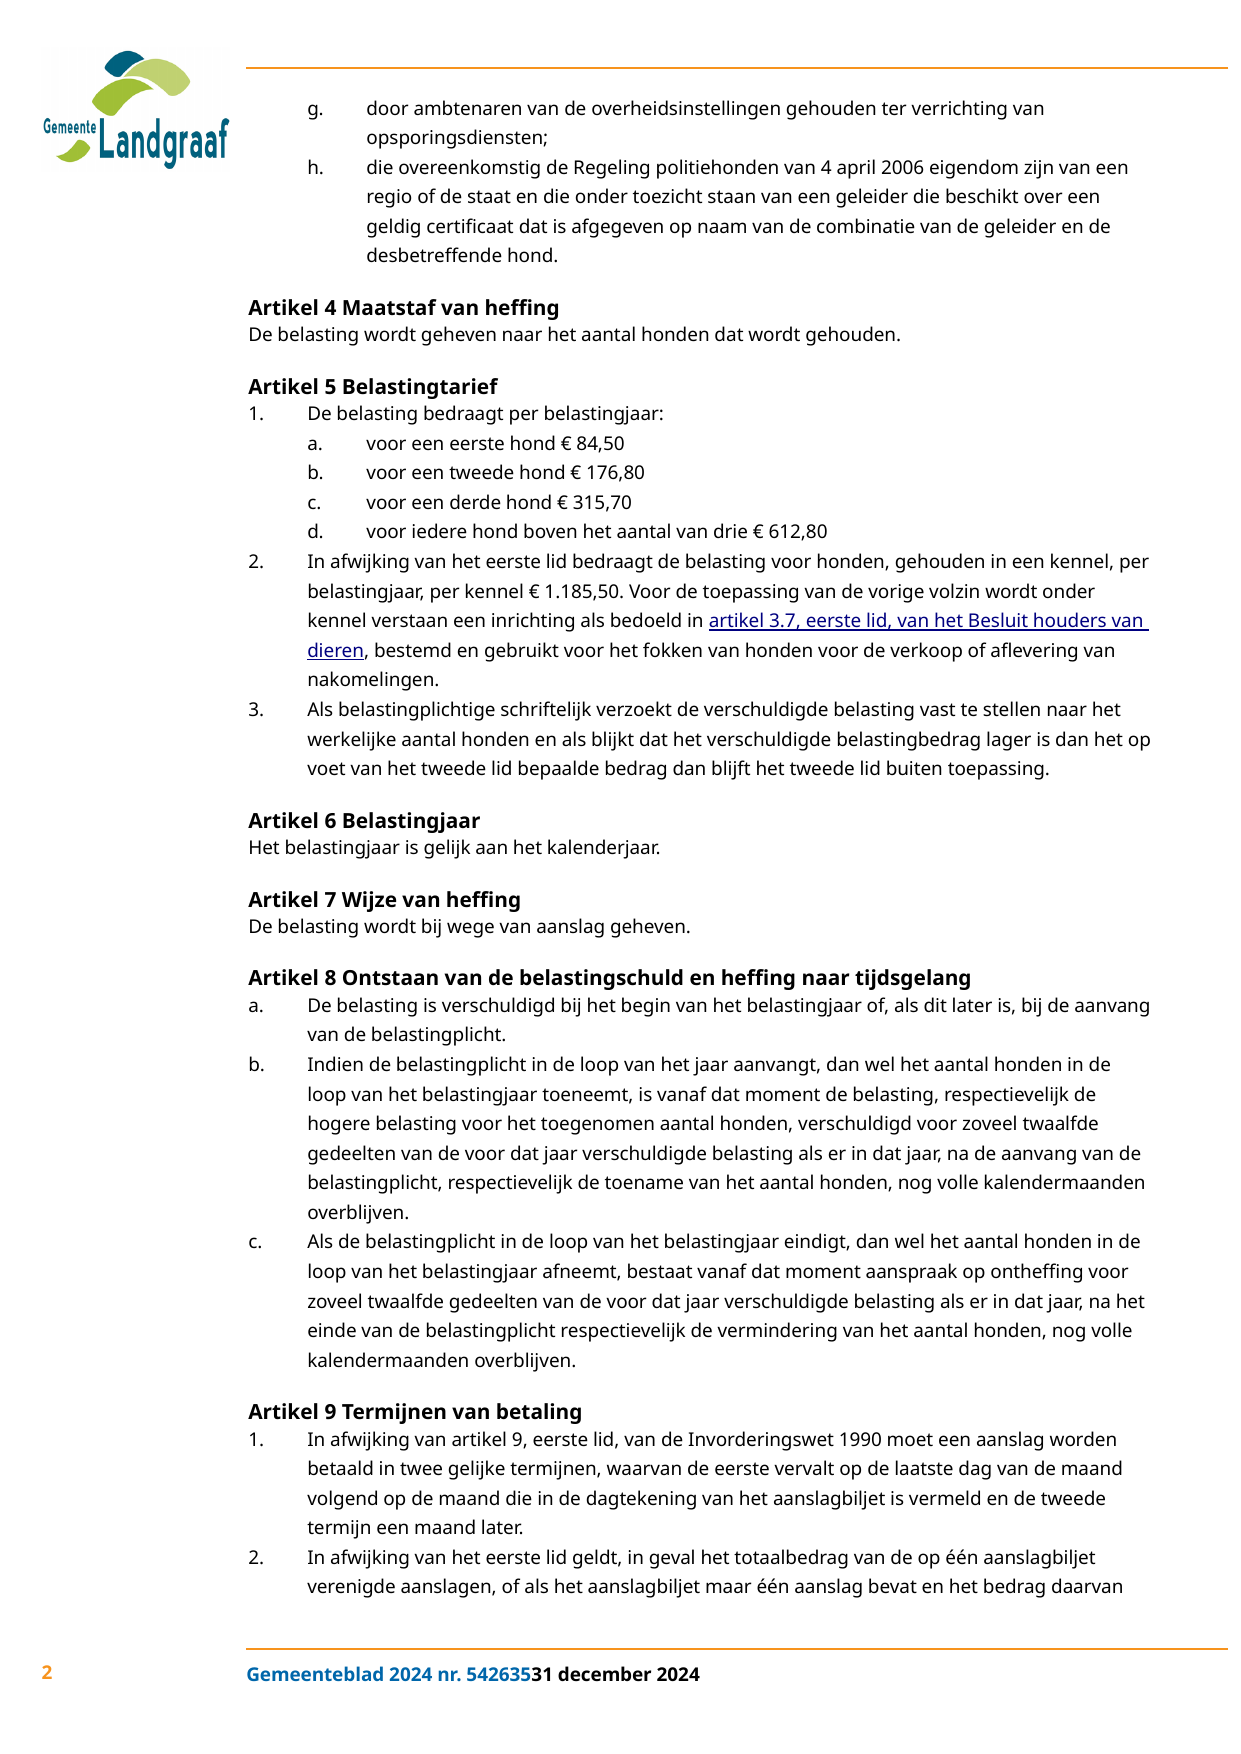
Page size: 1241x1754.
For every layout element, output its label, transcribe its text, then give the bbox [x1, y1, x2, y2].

picture [41, 47, 231, 172]
text Artikel 5 Belastingtarief [248, 372, 1152, 400]
list voor iedere hond boven het aantal van drie € 612,80 [307, 519, 1152, 544]
text De belasting wordt bij wege van aanslag geheven. [248, 913, 1152, 939]
text Het belastingjaar is gelijk aan het kalenderjaar. [248, 834, 1152, 860]
text Artikel 7 Wijze van heffing [248, 885, 1152, 913]
list voor een derde hond € 315,70 [307, 489, 1152, 515]
text Artikel 6 Belastingjaar [248, 806, 1152, 834]
list De belasting is verschuldigd bij het begin van het belastingjaar of, als dit later is, bij de aanvang van de belastingplicht. [248, 992, 1152, 1047]
list die overeenkomstig de Regeling politiehonden van 4 april 2006 eigendom zijn van een regio of de staat en die onder toezicht staan van een geleider die beschikt over een geldig certificaat dat is afgegeven op naam van de combinatie van de geleider en de desbetreffende hond. [307, 154, 1152, 268]
list door ambtenaren van de overheidsinstellingen gehouden ter verrichting van opsporingsdiensten; [307, 95, 1152, 150]
list Indien de belastingplicht in de loop van het jaar aanvangt, dan wel het aantal honden in de loop van het belastingjaar toeneemt, is vanaf dat moment de belasting, respectievelijk de hogere belasting voor het toegenomen aantal honden, verschuldigd voor zoveel twaalfde gedeelten van de voor dat jaar verschuldigde belasting als er in dat jaar, na de aanvang van de belastingplicht, respectievelijk de toename van het aantal honden, nog volle kalendermaanden overblijven. [248, 1051, 1152, 1225]
text De belasting wordt geheven naar het aantal honden dat wordt gehouden. [248, 322, 1152, 347]
text Artikel 4 Maatstaf van heffing [248, 293, 1152, 322]
text Artikel 8 Ontstaan van de belastingschuld en heffing naar tijdsgelang [248, 963, 1152, 992]
list Als belastingplichtige schriftelijk verzoekt de verschuldigde belasting vast te stellen naar het werkelijke aantal honden en als blijkt dat het verschuldigde belastingbedrag lager is dan het op voet van het tweede lid bepaalde bedrag dan blijft het tweede lid buiten toepassing. [248, 696, 1152, 781]
list Als de belastingplicht in de loop van het belastingjaar eindigt, dan wel het aantal honden in de loop van het belastingjaar afneemt, bestaat vanaf dat moment aanspraak op ontheffing voor zoveel twaalfde gedeelten van de voor dat jaar verschuldigde belasting als er in dat jaar, na het einde van de belastingplicht respectievelijk de vermindering van het aantal honden, nog volle kalendermaanden overblijven. [248, 1229, 1152, 1373]
list voor een eerste hond € 84,50 [307, 430, 1152, 456]
list voor een tweede hond € 176,80 [307, 459, 1152, 485]
text Artikel 9 Termijnen van betaling [248, 1397, 1152, 1426]
list In afwijking van artikel 9, eerste lid, van de Invorderingswet 1990 moet een aanslag worden betaald in twee gelijke termijnen, waarvan de eerste vervalt op de laatste dag van de maand volgend op de maand die in de dagtekening van het aanslagbiljet is vermeld en de tweede termijn een maand later. [248, 1426, 1152, 1540]
list In afwijking van het eerste lid bedraagt de belasting voor honden, gehouden in een kennel, per belastingjaar, per kennel € 1.185,50. Voor de toepassing van de vorige volzin wordt onder kennel verstaan een inrichting als bedoeld in artikel 3.7, eerste lid, van het Besluit houders van dieren, bestemd en gebruikt voor het fokken van honden voor de verkoop of aflevering van nakomelingen. [248, 548, 1152, 692]
list In afwijking van het eerste lid geldt, in geval het totaalbedrag van de op één aanslagbiljet verenigde aanslagen, of als het aanslagbiljet maar één aanslag bevat en het bedrag daarvan [248, 1544, 1152, 1599]
list De belasting bedraagt per belastingjaar: [248, 400, 1152, 426]
